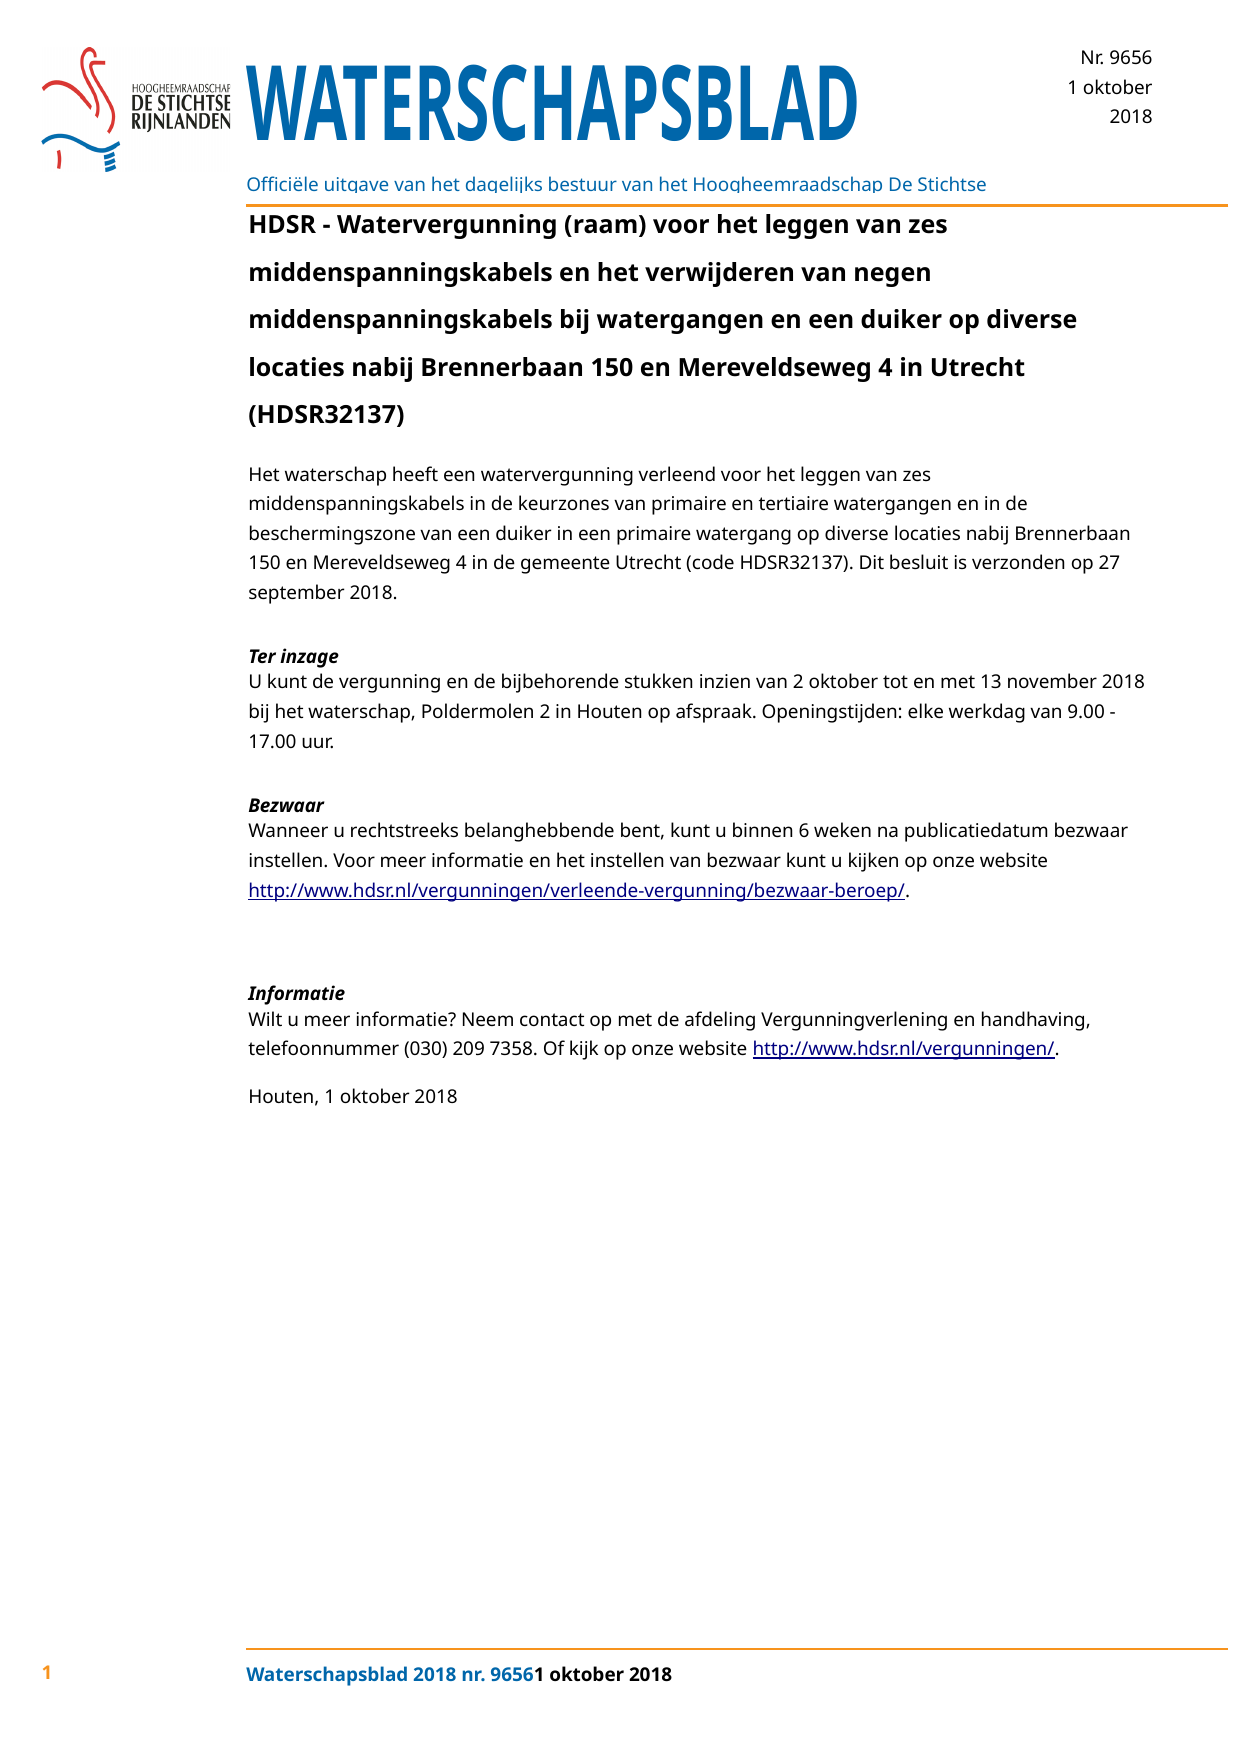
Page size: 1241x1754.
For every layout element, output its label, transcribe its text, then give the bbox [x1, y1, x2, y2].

picture [41, 47, 231, 172]
text Wilt u meer informatie? Neem contact op met de afdeling Vergunningverlening en handhaving, telefoonnummer (030) 209 7358. Of kijk op onze website http://www.hdsr.nl/vergunningen/. [248, 1006, 1152, 1061]
text Houten, 1 oktober 2018 [248, 1083, 1152, 1109]
text Wanneer u rechtstreeks belanghebbende bent, kunt u binnen 6 weken na publicatiedatum bezwaar instellen. Voor meer informatie en het instellen van bezwaar kunt u kijken op onze website http://www.hdsr.nl/vergunningen/verleende-vergunning/bezwaar-beroep/. [248, 818, 1152, 902]
text Bezwaar [248, 792, 1152, 818]
text U kunt de vergunning en de bijbehorende stukken inzien van 2 oktober tot en met 13 november 2018 bij het waterschap, Poldermolen 2 in Houten op afspraak. Openingstijden: elke werkdag van 9.00 - 17.00 uur. [248, 669, 1152, 754]
text Ter inzage [248, 643, 1152, 669]
text Het waterschap heeft een watervergunning verleend voor het leggen van zes middenspanningskabels in de keurzones van primaire en tertiaire watergangen en in de beschermingszone van een duiker in een primaire watergang op diverse locaties nabij Brennerbaan 150 en Mereveldseweg 4 in de gemeente Utrecht (code HDSR32137). Dit besluit is verzonden op 27 september 2018. [248, 461, 1152, 605]
text HDSR - Watervergunning (raam) voor het leggen van zes middenspanningskabels en het verwijderen van negen middenspanningskabels bij watergangen en een duiker op diverse locaties nabij Brennerbaan 150 en Mereveldseweg 4 in Utrecht (HDSR32137) [248, 207, 1152, 431]
text Informatie [248, 980, 1152, 1006]
